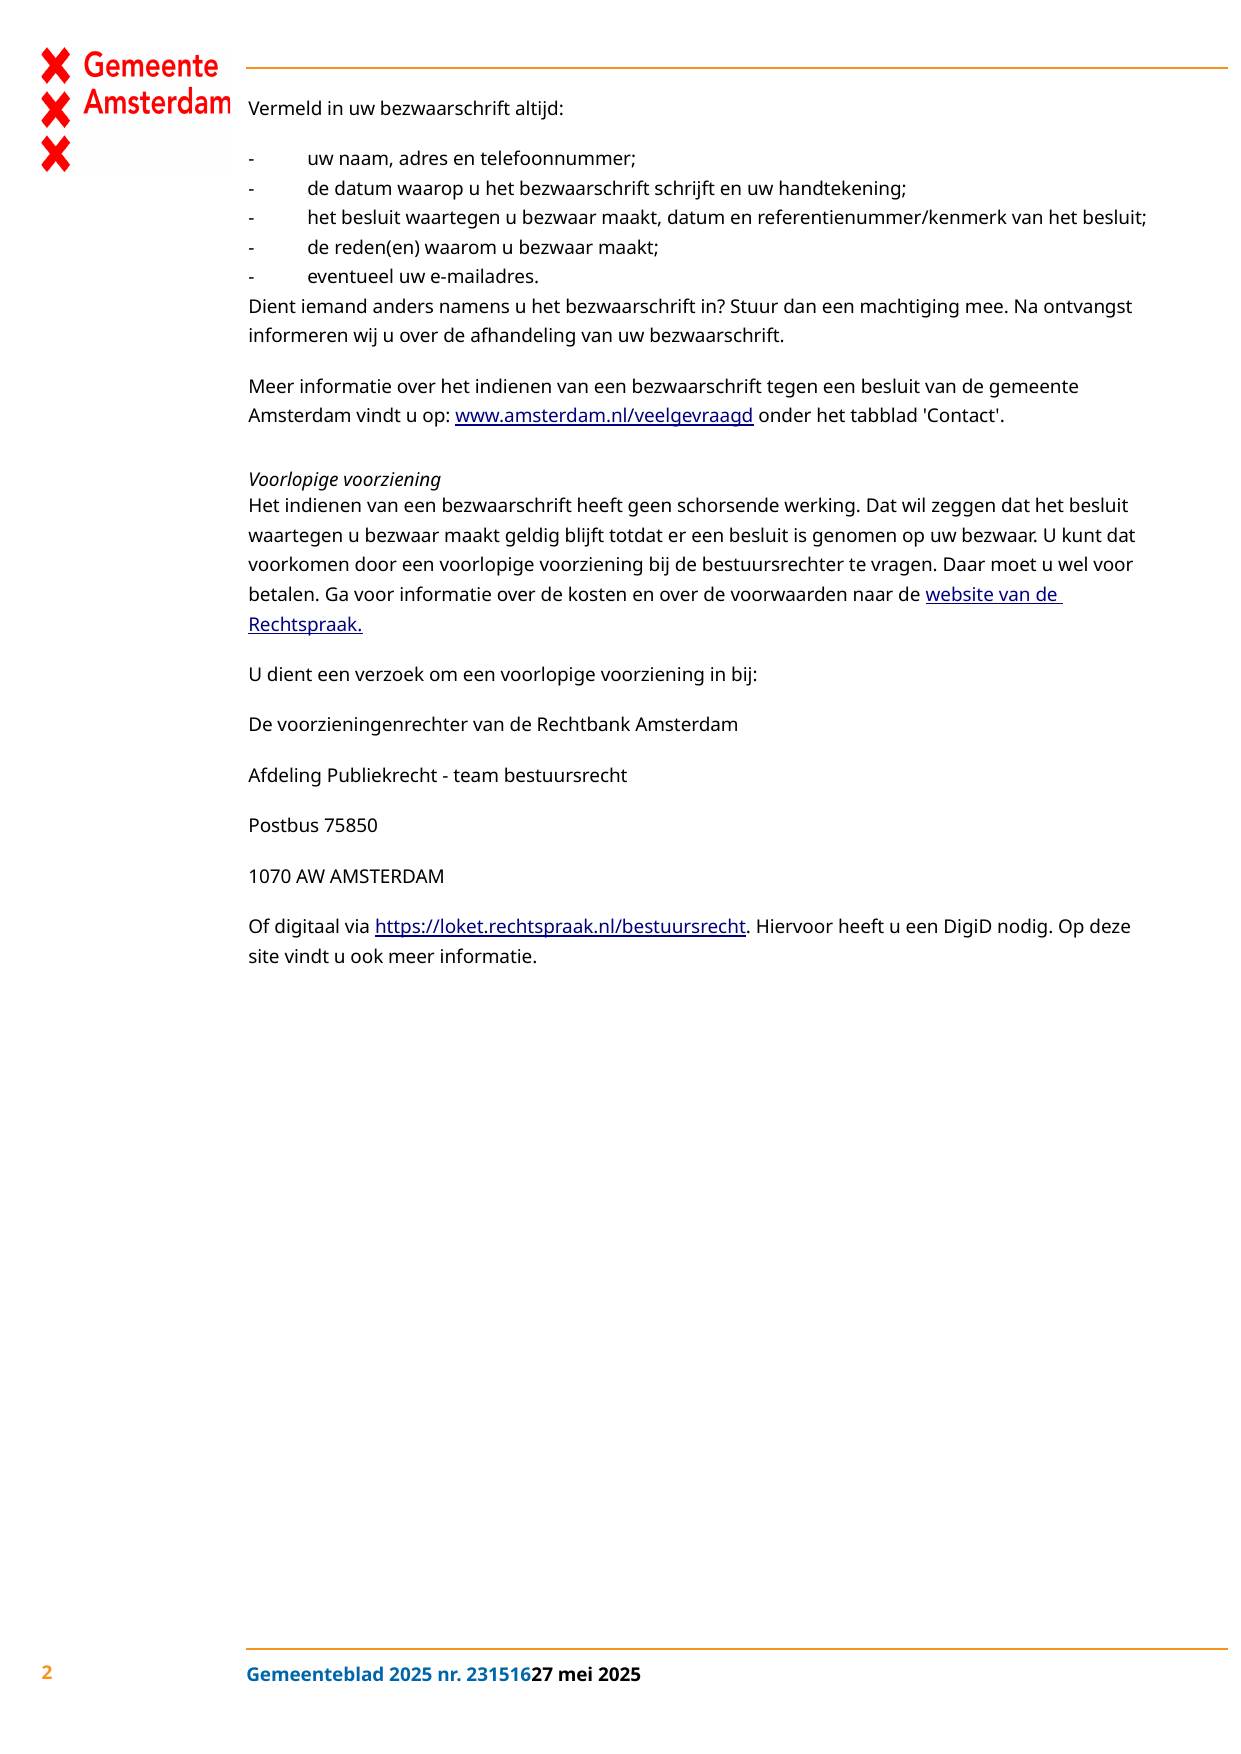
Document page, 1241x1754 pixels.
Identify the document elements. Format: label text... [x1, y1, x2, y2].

list uw naam, adres en telefoonnummer; [248, 145, 1152, 171]
text Postbus 75850 [248, 812, 1152, 838]
text Of digitaal via https://loket.rechtspraak.nl/bestuursrecht. Hiervoor heeft u een DigiD nodig. Op deze site vindt u ook meer informatie. [248, 913, 1152, 968]
text De voorzieningenrechter van de Rechtbank Amsterdam [248, 712, 1152, 737]
list de reden(en) waarom u bezwaar maakt; [248, 234, 1152, 260]
text Afdeling Publiekrecht - team bestuursrecht [248, 762, 1152, 788]
list eventueel uw e-mailadres. [248, 263, 1152, 289]
text Vermeld in uw bezwaarschrift altijd: [248, 95, 1152, 121]
list de datum waarop u het bezwaarschrift schrijft en uw handtekening; [248, 175, 1152, 201]
text Het indienen van een bezwaarschrift heeft geen schorsende werking. Dat wil zeggen dat het besluit waartegen u bezwaar maakt geldig blijft totdat er een besluit is genomen op uw bezwaar. U kunt dat voorkomen door een voorlopige voorziening bij de bestuursrechter te vragen. Daar moet u wel voor betalen. Ga voor informatie over de kosten en over de voorwaarden naar de website van de Rechtspraak. [248, 492, 1152, 636]
text Dient iemand anders namens u het bezwaarschrift in? Stuur dan een machtiging mee. Na ontvangst informeren wij u over de afhandeling van uw bezwaarschrift. [248, 293, 1152, 348]
text U dient een verzoek om een voorlopige voorziening in bij: [248, 661, 1152, 687]
picture [41, 47, 231, 172]
list het besluit waartegen u bezwaar maakt, datum en referentienummer/kenmerk van het besluit; [248, 204, 1152, 230]
text Voorlopige voorziening [248, 467, 1152, 492]
text Meer informatie over het indienen van een bezwaarschrift tegen een besluit van de gemeente Amsterdam vindt u op: www.amsterdam.nl/veelgevraagd onder het tabblad 'Contact'. [248, 373, 1152, 428]
text 1070 AW AMSTERDAM [248, 863, 1152, 888]
